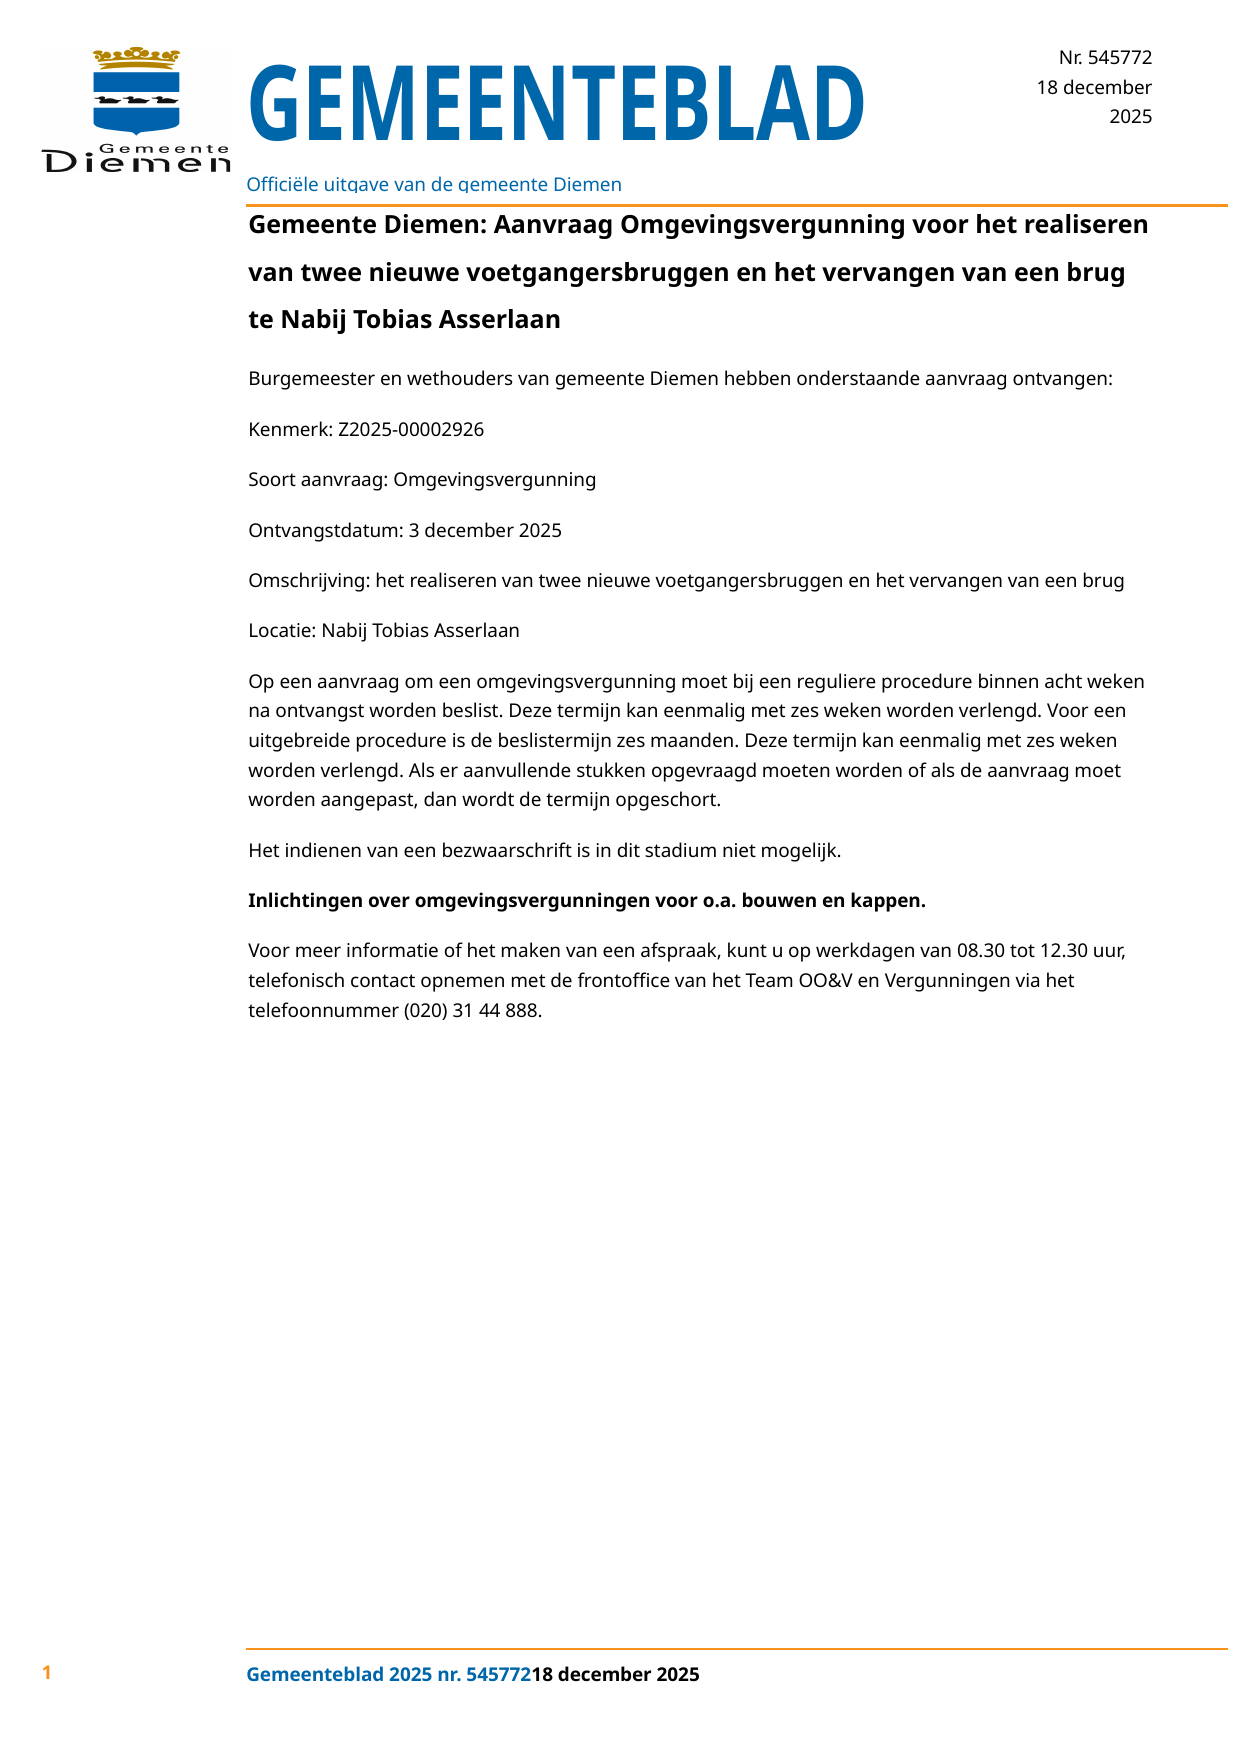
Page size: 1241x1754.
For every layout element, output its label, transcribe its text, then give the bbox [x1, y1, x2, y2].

text Inlichtingen over omgevingsvergunningen voor o.a. bouwen en kappen. [248, 887, 1152, 913]
text Omschrijving: het realiseren van twee nieuwe voetgangersbruggen en het vervangen van een brug [248, 567, 1152, 593]
picture [41, 47, 231, 172]
text Het indienen van een bezwaarschrift is in dit stadium niet mogelijk. [248, 837, 1152, 862]
text Voor meer informatie of het maken van een afspraak, kunt u op werkdagen van 08.30 tot 12.30 uur, telefonisch contact opnemen met de frontoffice van het Team OO&V en Vergunningen via het telefoonnummer (020) 31 44 888. [248, 938, 1152, 1022]
text Ontvangstdatum: 3 december 2025 [248, 517, 1152, 542]
text Gemeente Diemen: Aanvraag Omgevingsvergunning voor het realiseren van twee nieuwe voetgangersbruggen en het vervangen van een brug te Nabij Tobias Asserlaan [248, 207, 1152, 336]
text Soort aanvraag: Omgevingsvergunning [248, 466, 1152, 492]
text Kenmerk: Z2025-00002926 [248, 416, 1152, 442]
text Burgemeester en wethouders van gemeente Diemen hebben onderstaande aanvraag ontvangen: [248, 366, 1152, 391]
text Op een aanvraag om een omgevingsvergunning moet bij een reguliere procedure binnen acht weken na ontvangst worden beslist. Deze termijn kan eenmalig met zes weken worden verlengd. Voor een uitgebreide procedure is de beslistermijn zes maanden. Deze termijn kan eenmalig met zes weken worden verlengd. Als er aanvullende stukken opgevraagd moeten worden of als de aanvraag moet worden aangepast, dan wordt de termijn opgeschort. [248, 668, 1152, 812]
text Locatie: Nabij Tobias Asserlaan [248, 618, 1152, 643]
